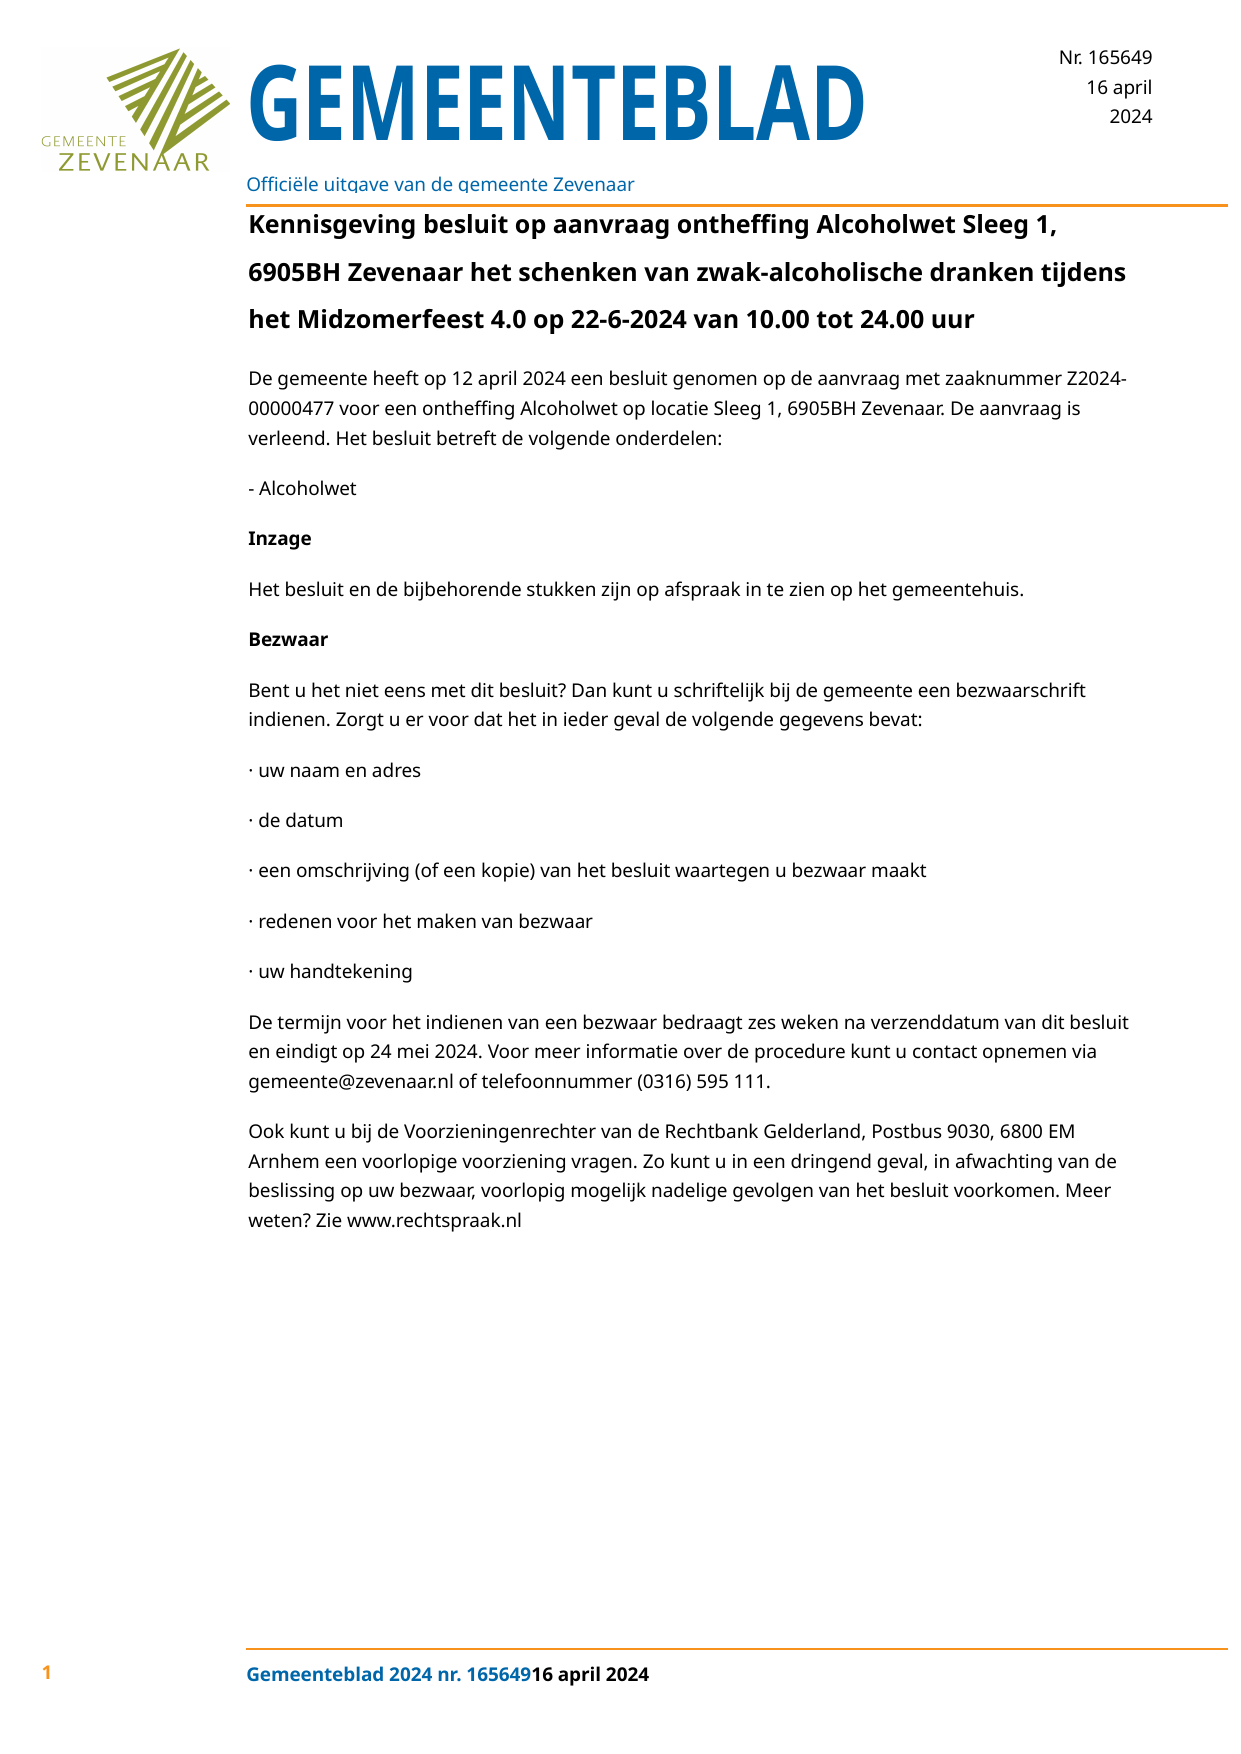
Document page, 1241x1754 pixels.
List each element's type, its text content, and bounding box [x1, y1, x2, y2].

text Inzage [248, 526, 1152, 551]
text · uw handtekening [248, 958, 1152, 984]
picture [41, 47, 231, 172]
text - Alcoholwet [248, 475, 1152, 501]
text · redenen voor het maken van bezwaar [248, 908, 1152, 934]
text Ook kunt u bij de Voorzieningenrechter van de Rechtbank Gelderland, Postbus 9030, 6800 EM Arnhem een voorlopige voorziening vragen. Zo kunt u in een dringend geval, in afwachting van de beslissing op uw bezwaar, voorlopig mogelijk nadelige gevolgen van het besluit voorkomen. Meer weten? Zie www.rechtspraak.nl [248, 1118, 1152, 1233]
text Het besluit en de bijbehorende stukken zijn op afspraak in te zien op het gemeentehuis. [248, 576, 1152, 602]
text Kennisgeving besluit op aanvraag ontheffing Alcoholwet Sleeg 1, 6905BH Zevenaar het schenken van zwak-alcoholische dranken tijdens het Midzomerfeest 4.0 op 22-6-2024 van 10.00 tot 24.00 uur [248, 207, 1152, 336]
text De gemeente heeft op 12 april 2024 een besluit genomen op de aanvraag met zaaknummer Z2024-00000477 voor een ontheffing Alcoholwet op locatie Sleeg 1, 6905BH Zevenaar. De aanvraag is verleend. Het besluit betreft de volgende onderdelen: [248, 366, 1152, 450]
text Bent u het niet eens met dit besluit? Dan kunt u schriftelijk bij de gemeente een bezwaarschrift indienen. Zorgt u er voor dat het in ieder geval de volgende gegevens bevat: [248, 677, 1152, 732]
text · een omschrijving (of een kopie) van het besluit waartegen u bezwaar maakt [248, 858, 1152, 883]
text Bezwaar [248, 626, 1152, 652]
text De termijn voor het indienen van een bezwaar bedraagt zes weken na verzenddatum van dit besluit en eindigt op 24 mei 2024. Voor meer informatie over de procedure kunt u contact opnemen via gemeente@zevenaar.nl of telefoonnummer (0316) 595 111. [248, 1009, 1152, 1094]
text · uw naam en adres [248, 757, 1152, 782]
text · de datum [248, 807, 1152, 833]
